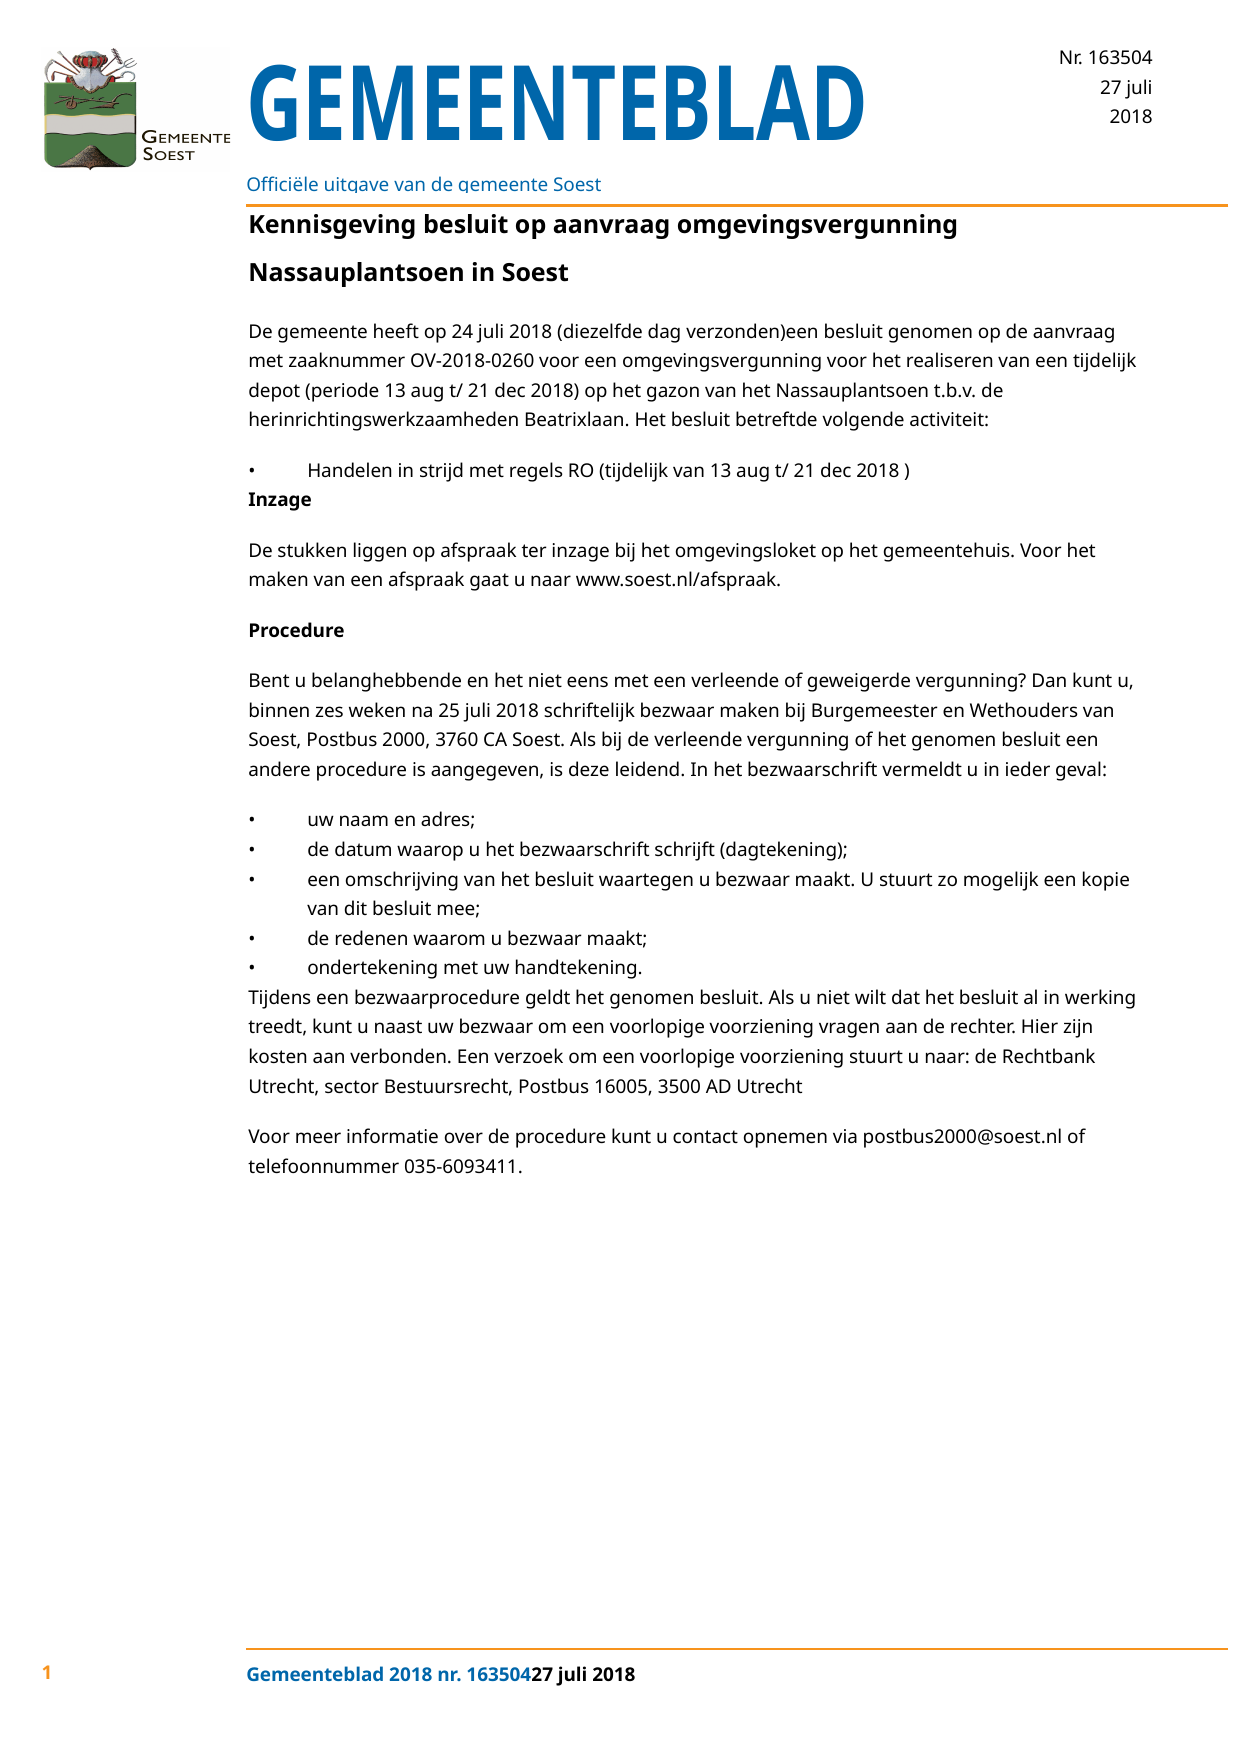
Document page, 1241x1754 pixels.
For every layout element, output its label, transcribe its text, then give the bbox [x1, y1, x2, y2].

picture [41, 47, 231, 172]
list Handelen in strijd met regels RO (tijdelijk van 13 aug t/ 21 dec 2018 ) [248, 457, 1152, 483]
text De stukken liggen op afspraak ter inzage bij het omgevingsloket op het gemeentehuis. Voor het maken van een afspraak gaat u naar www.soest.nl/afspraak. [248, 537, 1152, 592]
list de datum waarop u het bezwaarschrift schrijft (dagtekening); [248, 836, 1152, 862]
list de redenen waarom u bezwaar maakt; [248, 925, 1152, 951]
text Kennisgeving besluit op aanvraag omgevingsvergunning Nassauplantsoen in Soest [248, 207, 1152, 288]
text Procedure [248, 617, 1152, 643]
text Bent u belanghebbende en het niet eens met een verleende of geweigerde vergunning? Dan kunt u, binnen zes weken na 25 juli 2018 schriftelijk bezwaar maken bij Burgemeester en Wethouders van Soest, Postbus 2000, 3760 CA Soest. Als bij de verleende vergunning of het genomen besluit een andere procedure is aangegeven, is deze leidend. In het bezwaarschrift vermeldt u in ieder geval: [248, 667, 1152, 782]
text Voor meer informatie over de procedure kunt u contact opnemen via postbus2000@soest.nl of telefoonnummer 035-6093411. [248, 1123, 1152, 1179]
list een omschrijving van het besluit waartegen u bezwaar maakt. U stuurt zo mogelijk een kopie van dit besluit mee; [248, 866, 1152, 921]
list uw naam en adres; [248, 807, 1152, 832]
list ondertekening met uw handtekening. [248, 954, 1152, 980]
text De gemeente heeft op 24 juli 2018 (diezelfde dag verzonden)een besluit genomen op de aanvraag met zaaknummer OV-2018-0260 voor een omgevingsvergunning voor het realiseren van een tijdelijk depot (periode 13 aug t/ 21 dec 2018) op het gazon van het Nassauplantsoen t.b.v. de herinrichtingswerkzaamheden Beatrixlaan. Het besluit betreftde volgende activiteit: [248, 318, 1152, 432]
text Inzage [248, 487, 1152, 512]
text Tijdens een bezwaarprocedure geldt het genomen besluit. Als u niet wilt dat het besluit al in werking treedt, kunt u naast uw bezwaar om een voorlopige voorziening vragen aan de rechter. Hier zijn kosten aan verbonden. Een verzoek om een voorlopige voorziening stuurt u naar: de Rechtbank Utrecht, sector Bestuursrecht, Postbus 16005, 3500 AD Utrecht [248, 984, 1152, 1099]
